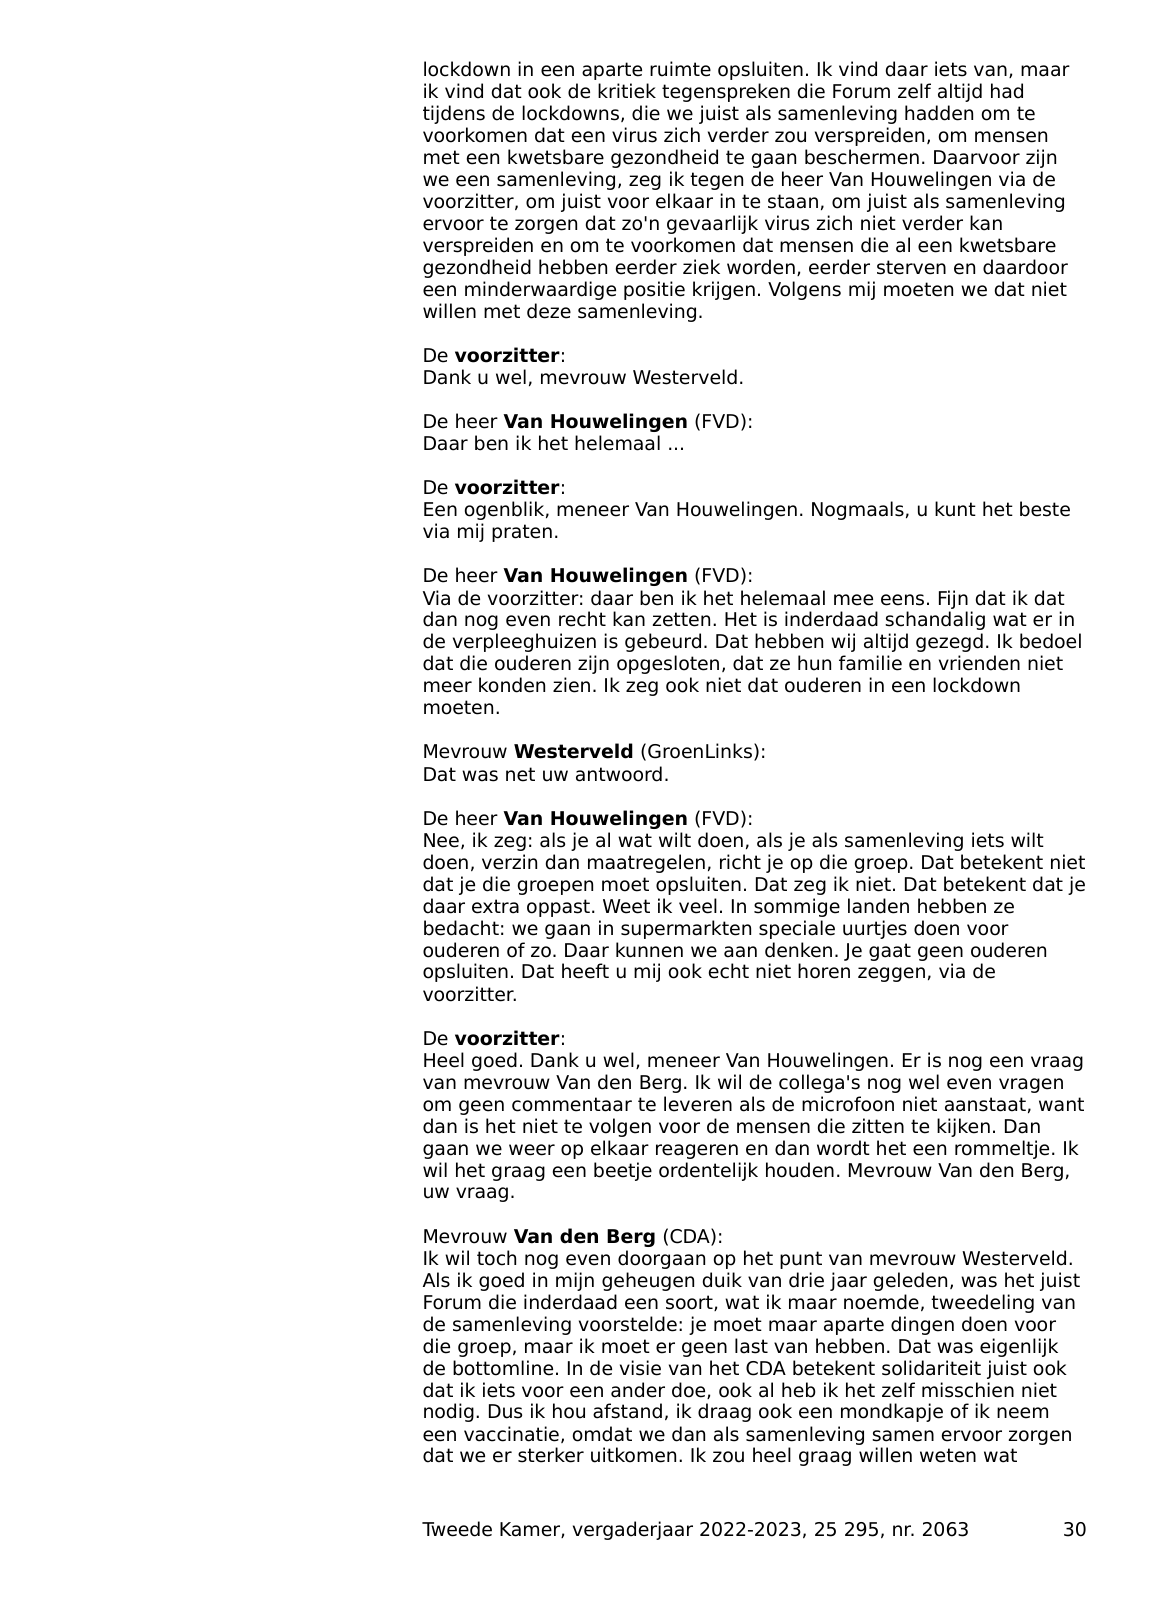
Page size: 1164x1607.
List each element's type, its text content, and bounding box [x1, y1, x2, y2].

text Een ogenblik, meneer Van Houwelingen. Nogmaals, u kunt het beste via mij praten. [422, 499, 1087, 543]
text Ik wil toch nog even doorgaan op het punt van mevrouw Westerveld. Als ik goed in mijn geheugen duik van drie jaar geleden, was het juist Forum die inderdaad een soort, wat ik maar noemde, tweedeling van de samenleving voorstelde: je moet maar aparte dingen doen voor die groep, maar ik moet er geen last van hebben. Dat was eigenlijk de bottomline. In de visie van het CDA betekent solidariteit juist ook dat ik iets voor een ander doe, ook al heb ik het zelf misschien niet nodig. Dus ik hou afstand, ik draag ook een mondkapje of ik neem een vaccinatie, omdat we dan als samenleving samen ervoor zorgen dat we er sterker uitkomen. Ik zou heel graag willen weten wat [422, 1248, 1087, 1467]
text Via de voorzitter: daar ben ik het helemaal mee eens. Fijn dat ik dat dan nog even recht kan zetten. Het is inderdaad schandalig wat er in de verpleeghuizen is gebeurd. Dat hebben wij altijd gezegd. Ik bedoel dat die ouderen zijn opgesloten, dat ze hun familie en vrienden niet meer konden zien. Ik zeg ook niet dat ouderen in een lockdown moeten. [422, 587, 1087, 719]
text De voorzitter: [422, 345, 1087, 367]
text De heer Van Houwelingen (FVD): [422, 565, 1087, 587]
text lockdown in een aparte ruimte opsluiten. Ik vind daar iets van, maar ik vind dat ook de kritiek tegenspreken die Forum zelf altijd had tijdens de lockdowns, die we juist als samenleving hadden om te voorkomen dat een virus zich verder zou verspreiden, om mensen met een kwetsbare gezondheid te gaan beschermen. Daarvoor zijn we een samenleving, zeg ik tegen de heer Van Houwelingen via de voorzitter, om juist voor elkaar in te staan, om juist als samenleving ervoor te zorgen dat zo'n gevaarlijk virus zich niet verder kan verspreiden en om te voorkomen dat mensen die al een kwetsbare gezondheid hebben eerder ziek worden, eerder sterven en daardoor een minderwaardige positie krijgen. Volgens mij moeten we dat niet willen met deze samenleving. [422, 59, 1087, 323]
text Heel goed. Dank u wel, meneer Van Houwelingen. Er is nog een vraag van mevrouw Van den Berg. Ik wil de collega's nog wel even vragen om geen commentaar te leveren als de microfoon niet aanstaat, want dan is het niet te volgen voor de mensen die zitten te kijken. Dan gaan we weer op elkaar reageren en dan wordt het een rommeltje. Ik wil het graag een beetje ordentelijk houden. Mevrouw Van den Berg, uw vraag. [422, 1049, 1087, 1203]
text Dank u wel, mevrouw Westerveld. [422, 367, 1087, 389]
text Daar ben ik het helemaal ... [422, 433, 1087, 455]
text Dat was net uw antwoord. [422, 763, 1087, 785]
text Nee, ik zeg: als je al wat wilt doen, als je als samenleving iets wilt doen, verzin dan maatregelen, richt je op die groep. Dat betekent niet dat je die groepen moet opsluiten. Dat zeg ik niet. Dat betekent dat je daar extra oppast. Weet ik veel. In sommige landen hebben ze bedacht: we gaan in supermarkten speciale uurtjes doen voor ouderen of zo. Daar kunnen we aan denken. Je gaat geen ouderen opsluiten. Dat heeft u mij ook echt niet horen zeggen, via de voorzitter. [422, 829, 1087, 1005]
text De heer Van Houwelingen (FVD): [422, 808, 1087, 829]
text Mevrouw Westerveld (GroenLinks): [422, 741, 1087, 763]
text De voorzitter: [422, 477, 1087, 499]
text De voorzitter: [422, 1028, 1087, 1049]
text Mevrouw Van den Berg (CDA): [422, 1226, 1087, 1248]
text De heer Van Houwelingen (FVD): [422, 411, 1087, 433]
